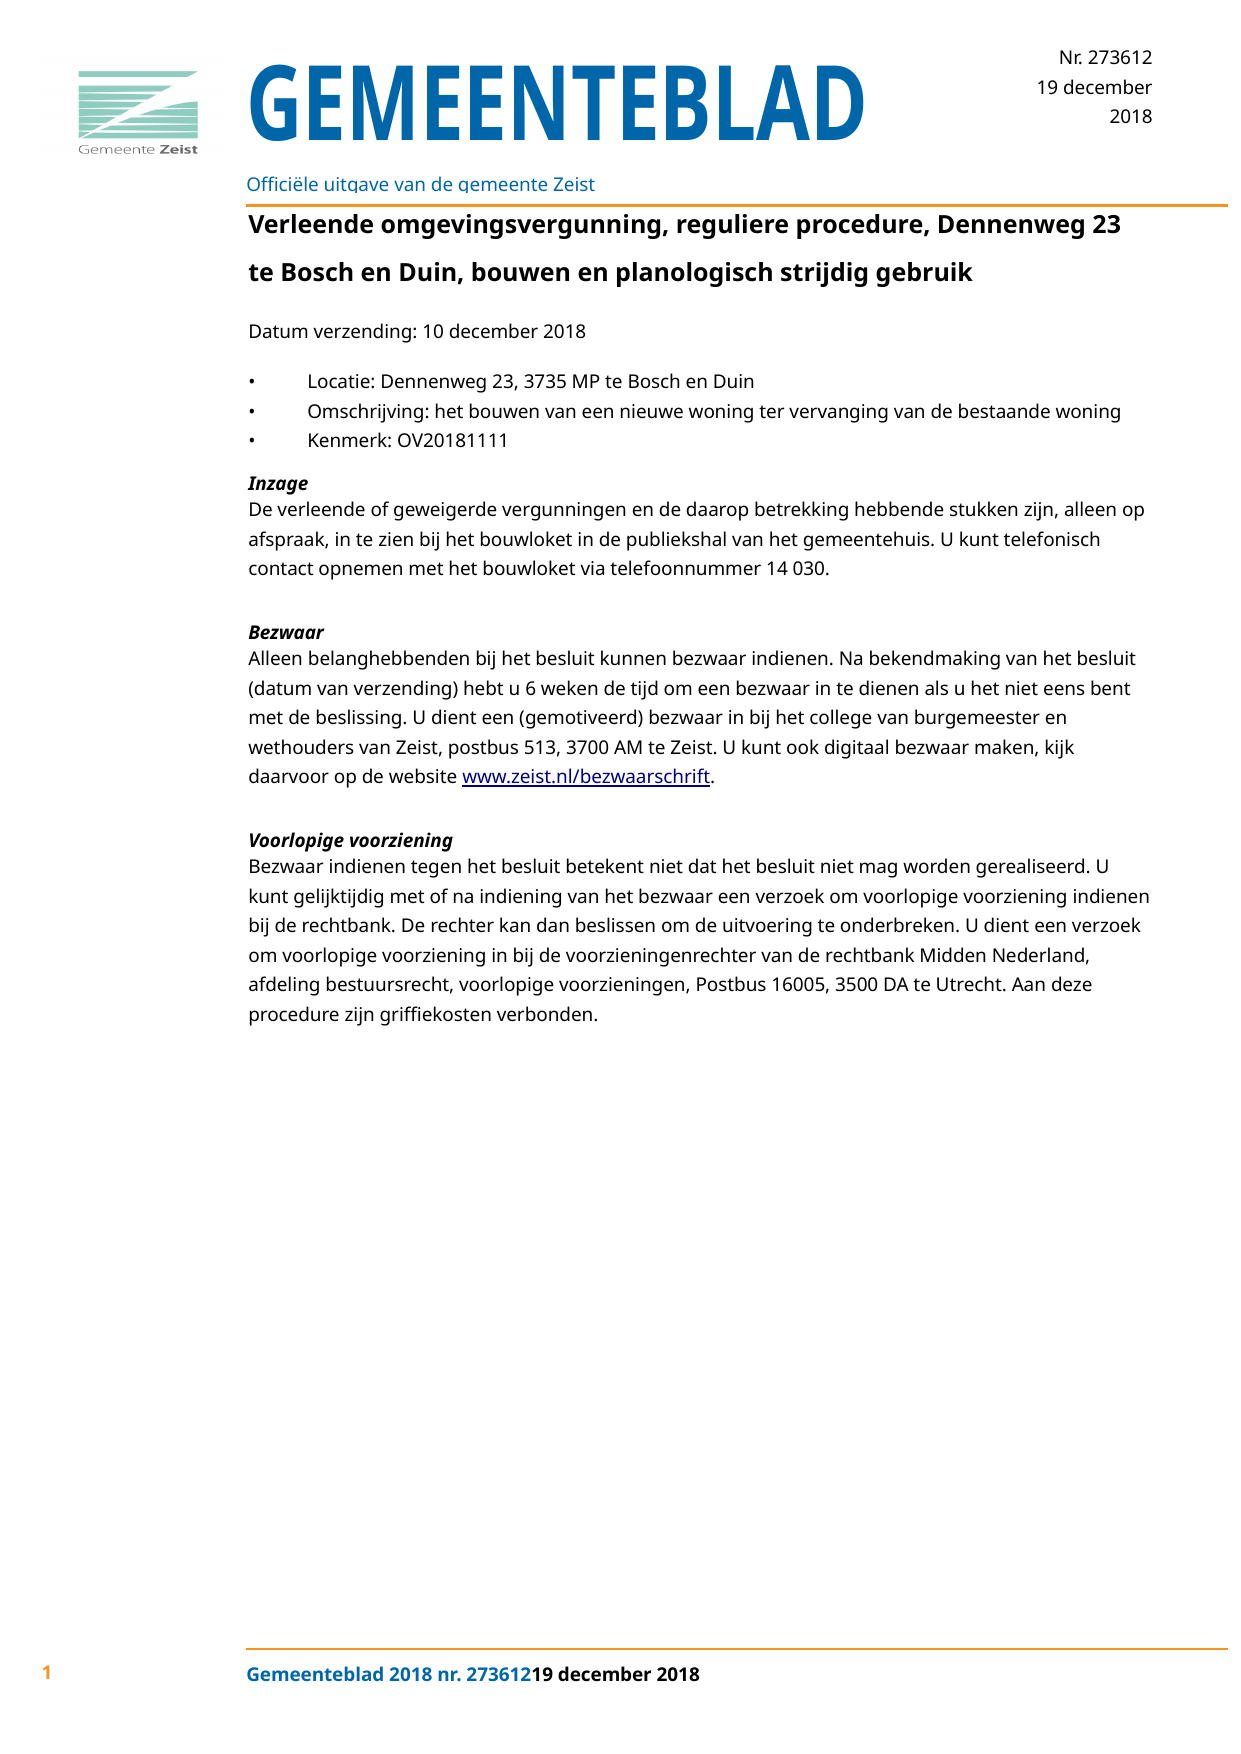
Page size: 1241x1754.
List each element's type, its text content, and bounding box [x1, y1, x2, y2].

text Bezwaar indienen tegen het besluit betekent niet dat het besluit niet mag worden gerealiseerd. U kunt gelijktijdig met of na indiening van het bezwaar een verzoek om voorlopige voorziening indienen bij de rechtbank. De rechter kan dan beslissen om de uitvoering te onderbreken. U dient een verzoek om voorlopige voorziening in bij de voorzieningenrechter van de rechtbank Midden Nederland, afdeling bestuursrecht, voorlopige voorzieningen, Postbus 16005, 3500 DA te Utrecht. Aan deze procedure zijn griffiekosten verbonden. [248, 853, 1152, 1027]
text Alleen belanghebbenden bij het besluit kunnen bezwaar indienen. Na bekendmaking van het besluit (datum van verzending) hebt u 6 weken de tijd om een bezwaar in te dienen als u het niet eens bent met de beslissing. U dient een (gemotiveerd) bezwaar in bij het college van burgemeester en wethouders van Zeist, postbus 513, 3700 AM te Zeist. U kunt ook digitaal bezwaar maken, kijk daarvoor op de website www.zeist.nl/bezwaarschrift. [248, 645, 1152, 789]
text Bezwaar [248, 619, 1152, 645]
list Locatie: Dennenweg 23, 3735 MP te Bosch en Duin [248, 368, 1152, 394]
text Voorlopige voorziening [248, 827, 1152, 853]
list Kenmerk: OV20181111 [248, 427, 1152, 453]
text Verleende omgevingsvergunning, reguliere procedure, Dennenweg 23 te Bosch en Duin, bouwen en planologisch strijdig gebruik [248, 207, 1152, 288]
text Inzage [248, 471, 1152, 496]
list Omschrijving: het bouwen van een nieuwe woning ter vervanging van de bestaande woning [248, 398, 1152, 424]
text Datum verzending: 10 december 2018 [248, 318, 1152, 344]
picture [41, 47, 231, 172]
text De verleende of geweigerde vergunningen en de daarop betrekking hebbende stukken zijn, alleen op afspraak, in te zien bij het bouwloket in de publiekshal van het gemeentehuis. U kunt telefonisch contact opnemen met het bouwloket via telefoonnummer 14 030. [248, 496, 1152, 581]
